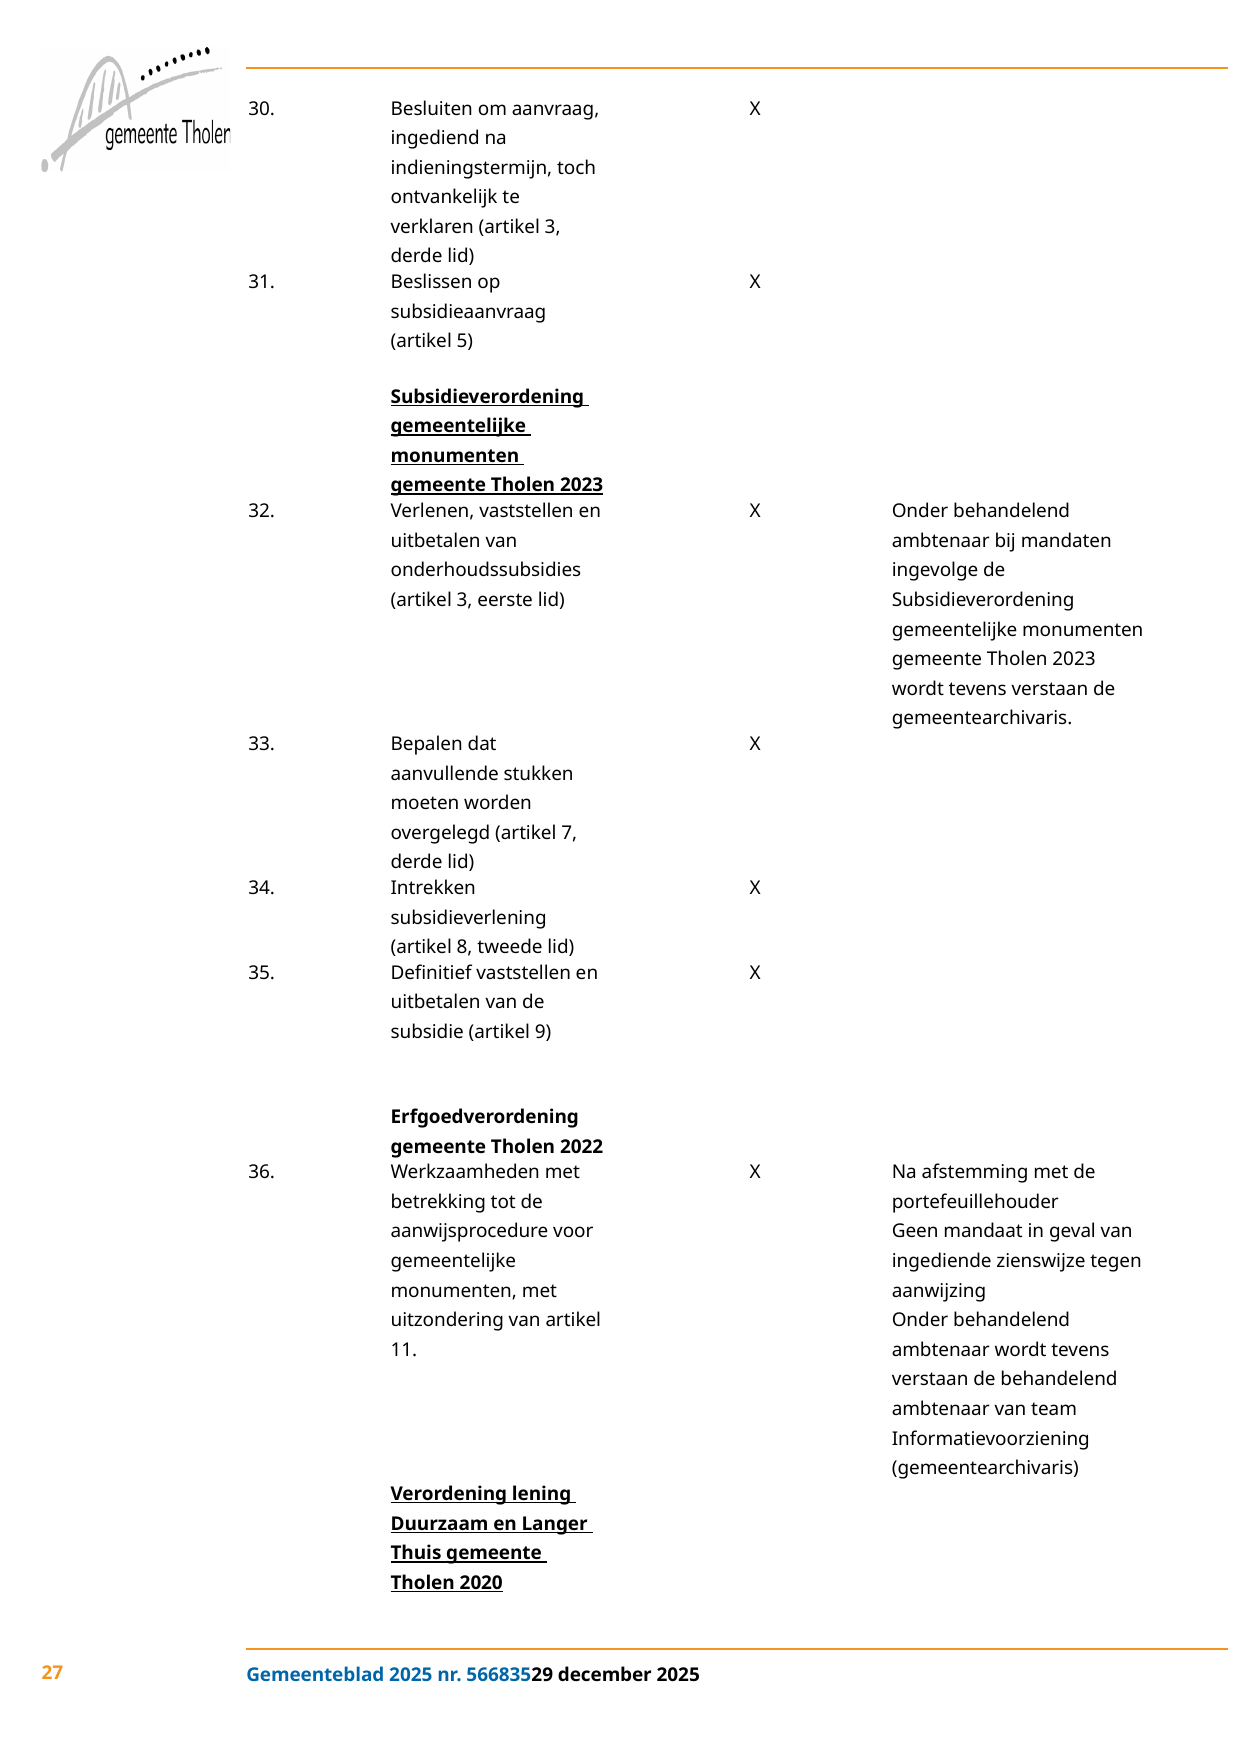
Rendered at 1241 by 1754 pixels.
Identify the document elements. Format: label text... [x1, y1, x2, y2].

table_cell [248, 383, 390, 497]
table_cell 32. [248, 498, 390, 730]
table_cell [607, 730, 749, 874]
table_cell Definitief vaststellen en uitbetalen van de subsidie (artikel 9) [390, 959, 607, 1103]
table_cell 35. [248, 959, 390, 1103]
table_cell [892, 730, 1152, 874]
table_cell Verordening lening Duurzaam en Langer Thuis gemeente Tholen 2020 [390, 1480, 607, 1594]
table_cell Werkzaamheden met betrekking tot de aanwijsprocedure voor gemeentelijke monumenten, met uitzondering van artikel 11. [390, 1159, 607, 1480]
table_cell [607, 1103, 749, 1158]
table_cell X [749, 498, 892, 730]
table_cell 36. [248, 1159, 390, 1480]
table_cell X [749, 95, 892, 268]
table_cell [749, 1480, 892, 1594]
table_cell 31. [248, 269, 390, 383]
table_cell X [749, 1159, 892, 1480]
table_cell Verlenen, vaststellen en uitbetalen van onderhoudssubsidies (artikel 3, eerste lid) [390, 498, 607, 730]
table_cell Beslissen op subsidieaanvraag (artikel 5) [390, 269, 607, 383]
picture [41, 47, 231, 172]
table_cell [892, 1480, 1152, 1594]
table_cell [749, 1103, 892, 1158]
table_cell Na afstemming met de portefeuillehouder Geen mandaat in geval van ingediende zienswijze tegen aanwijzing Onder behandelend ambtenaar wordt tevens verstaan de behandelend ambtenaar van team Informatievoorziening (gemeentearchivaris) [892, 1159, 1152, 1480]
table_cell Bepalen dat aanvullende stukken moeten worden overgelegd (artikel 7, derde lid) [390, 730, 607, 874]
table_cell [607, 874, 749, 959]
table_cell [248, 1103, 390, 1158]
table_cell [892, 269, 1152, 383]
table_cell [607, 498, 749, 730]
table_cell Intrekken subsidieverlening (artikel 8, tweede lid) [390, 874, 607, 959]
table_cell [248, 1480, 390, 1594]
table_cell 30. [248, 95, 390, 268]
table_cell Besluiten om aanvraag, ingediend na indieningstermijn, toch ontvankelijk te verklaren (artikel 3, derde lid) [390, 95, 607, 268]
table_cell [607, 1159, 749, 1480]
table_cell 33. [248, 730, 390, 874]
table_cell [892, 383, 1152, 497]
table_cell X [749, 874, 892, 959]
table_cell [607, 95, 749, 268]
table_cell Erfgoedverordening gemeente Tholen 2022 [390, 1103, 607, 1158]
table_cell Onder behandelend ambtenaar bij mandaten ingevolge de Subsidieverordening gemeentelijke monumenten gemeente Tholen 2023 wordt tevens verstaan de gemeentearchivaris. [892, 498, 1152, 730]
table_cell [607, 959, 749, 1103]
table_cell [892, 95, 1152, 268]
table_cell X [749, 959, 892, 1103]
table_cell 34. [248, 874, 390, 959]
table_cell [607, 383, 749, 497]
table_cell [607, 269, 749, 383]
table_cell [892, 874, 1152, 959]
table_cell X [749, 730, 892, 874]
table_cell [892, 959, 1152, 1103]
table_cell [607, 1480, 749, 1594]
table_cell [892, 1103, 1152, 1158]
table_cell X [749, 269, 892, 383]
table_cell [749, 383, 892, 497]
table_cell Subsidieverordening gemeentelijke monumenten gemeente Tholen 2023 [390, 383, 607, 497]
